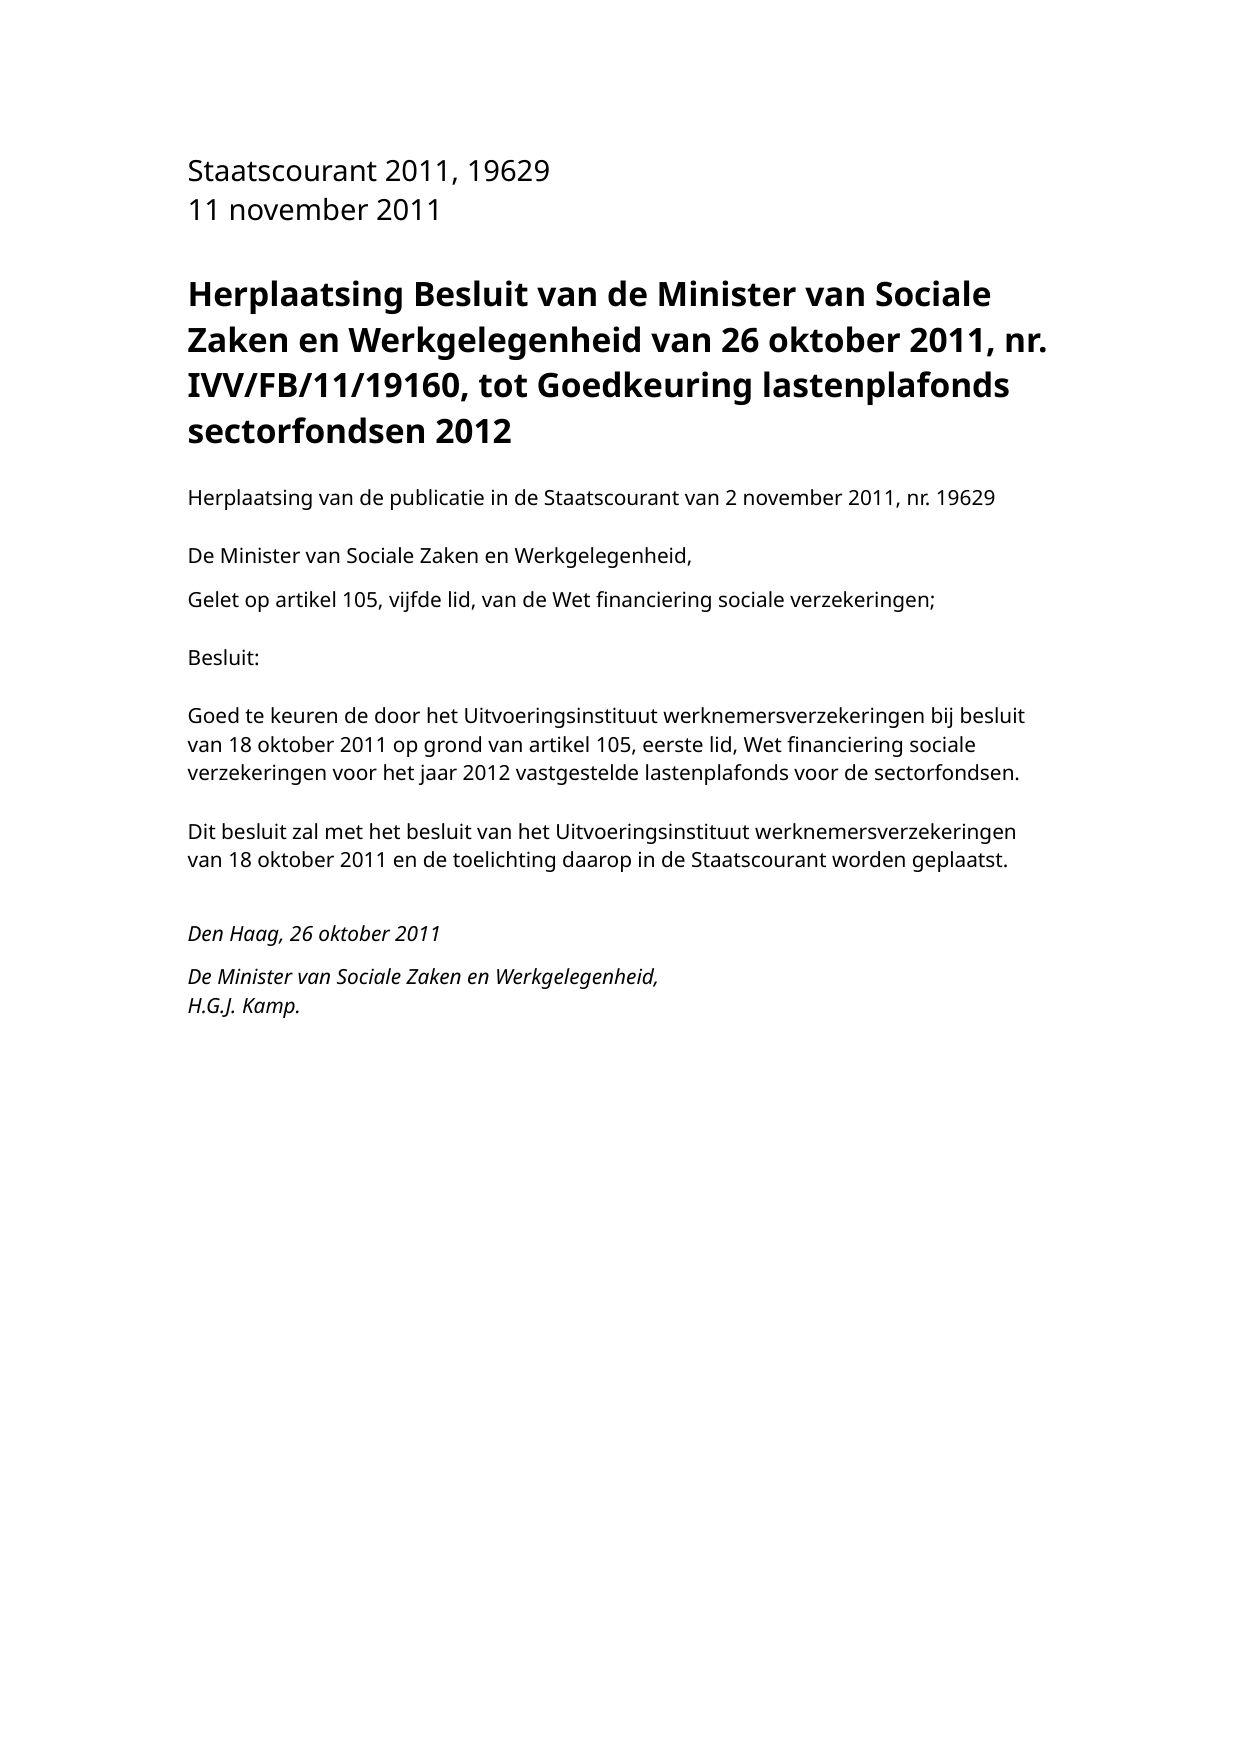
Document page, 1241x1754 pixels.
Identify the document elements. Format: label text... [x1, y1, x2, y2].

text Goed te keuren de door het Uitvoeringsinstituut werknemersverzekeringen bij besluit van 18 oktober 2011 op grond van artikel 105, eerste lid, Wet financiering sociale verzekeringen voor het jaar 2012 vastgestelde lastenplafonds voor de sectorfondsen. [187, 702, 1053, 787]
text Besluit: [187, 643, 1053, 672]
text De Minister van Sociale Zaken en Werkgelegenheid, [187, 962, 1053, 991]
text 11 november 2011 [187, 190, 1053, 229]
text Den Haag, 26 oktober 2011 [187, 919, 1053, 947]
text Herplaatsing van de publicatie in de Staatscourant van 2 november 2011, nr. 19629 [187, 483, 1053, 511]
text Staatscourant 2011, 19629 [187, 150, 1053, 190]
subtitle Herplaatsing Besluit van de Minister van Sociale Zaken en Werkgelegenheid van 26 oktober 2011, nr. IVV/FB/11/19160, tot Goedkeuring lastenplafonds sectorfondsen 2012 [187, 271, 1053, 453]
text Dit besluit zal met het besluit van het Uitvoeringsinstituut werknemersverzekeringen van 18 oktober 2011 en de toelichting daarop in de Staatscourant worden geplaatst. [187, 817, 1053, 874]
text Gelet op artikel 105, vijfde lid, van de Wet financiering sociale verzekeringen; [187, 585, 1053, 613]
text De Minister van Sociale Zaken en Werkgelegenheid, [187, 541, 1053, 570]
text H.G.J. Kamp. [187, 991, 1053, 1019]
